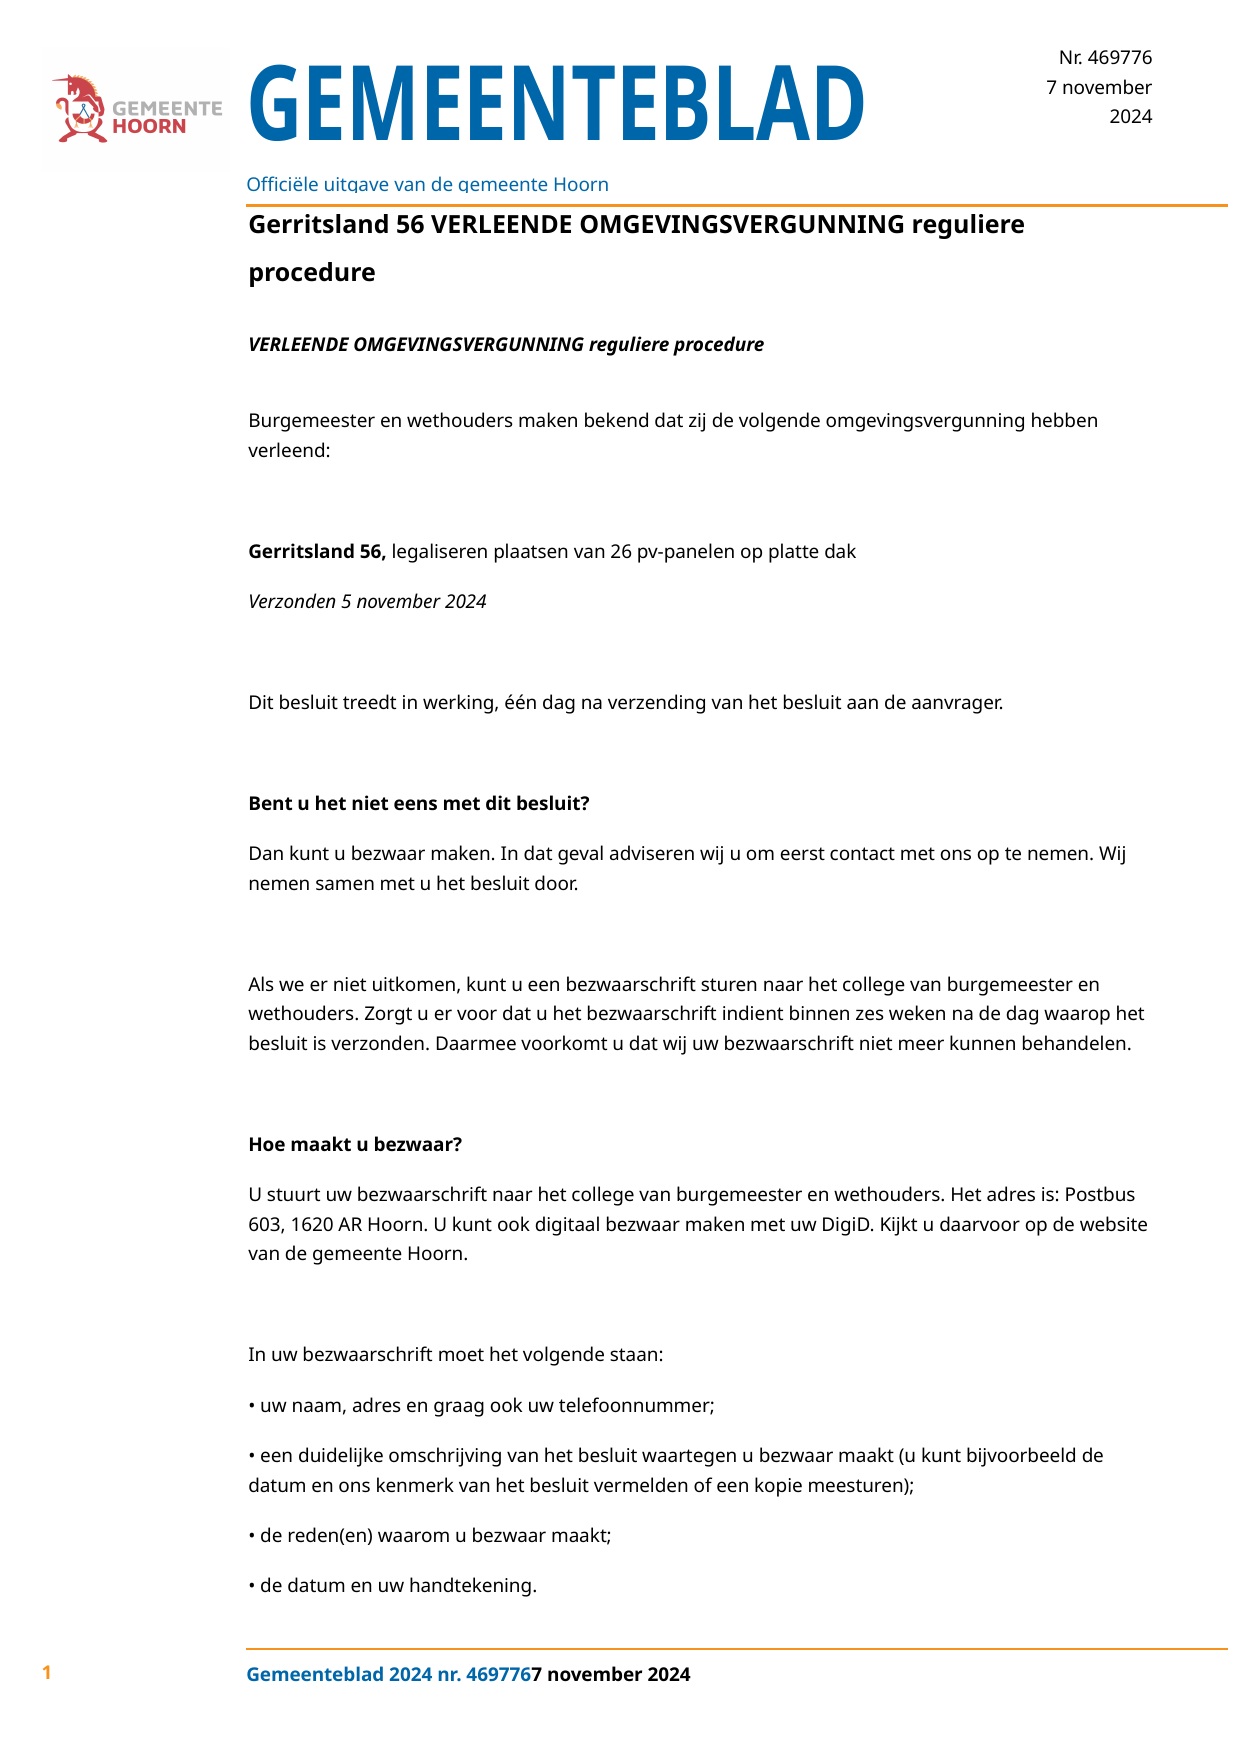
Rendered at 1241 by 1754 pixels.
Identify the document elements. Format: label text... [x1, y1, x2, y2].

text Dit besluit treedt in werking, één dag na verzending van het besluit aan de aanvrager. [248, 689, 1152, 715]
text Verzonden 5 november 2024 [248, 588, 1152, 614]
text Gerritsland 56, legaliseren plaatsen van 26 pv-panelen op platte dak [248, 538, 1152, 564]
text In uw bezwaarschrift moet het volgende staan: [248, 1341, 1152, 1367]
text Hoe maakt u bezwaar? [248, 1131, 1152, 1157]
text Als we er niet uitkomen, kunt u een bezwaarschrift sturen naar het college van burgemeester en wethouders. Zorgt u er voor dat u het bezwaarschrift indient binnen zes weken na de dag waarop het besluit is verzonden. Daarmee voorkomt u dat wij uw bezwaarschrift niet meer kunnen behandelen. [248, 971, 1152, 1056]
picture [41, 47, 231, 172]
text Gerritsland 56 VERLEENDE OMGEVINGSVERGUNNING reguliere procedure [248, 207, 1152, 288]
text Dan kunt u bezwaar maken. In dat geval adviseren wij u om eerst contact met ons op te nemen. Wij nemen samen met u het besluit door. [248, 841, 1152, 896]
text Burgemeester en wethouders maken bekend dat zij de volgende omgevingsvergunning hebben verleend: [248, 408, 1152, 463]
text Bent u het niet eens met dit besluit? [248, 790, 1152, 816]
text • uw naam, adres en graag ook uw telefoonnummer; [248, 1392, 1152, 1417]
text • de reden(en) waarom u bezwaar maakt; [248, 1522, 1152, 1548]
text • een duidelijke omschrijving van het besluit waartegen u bezwaar maakt (u kunt bijvoorbeeld de datum en ons kenmerk van het besluit vermelden of een kopie meesturen); [248, 1442, 1152, 1497]
text • de datum en uw handtekening. [248, 1573, 1152, 1598]
text VERLEENDE OMGEVINGSVERGUNNING reguliere procedure [248, 331, 1152, 357]
text U stuurt uw bezwaarschrift naar het college van burgemeester en wethouders. Het adres is: Postbus 603, 1620 AR Hoorn. U kunt ook digitaal bezwaar maken met uw DigiD. Kijkt u daarvoor op de website van de gemeente Hoorn. [248, 1181, 1152, 1266]
